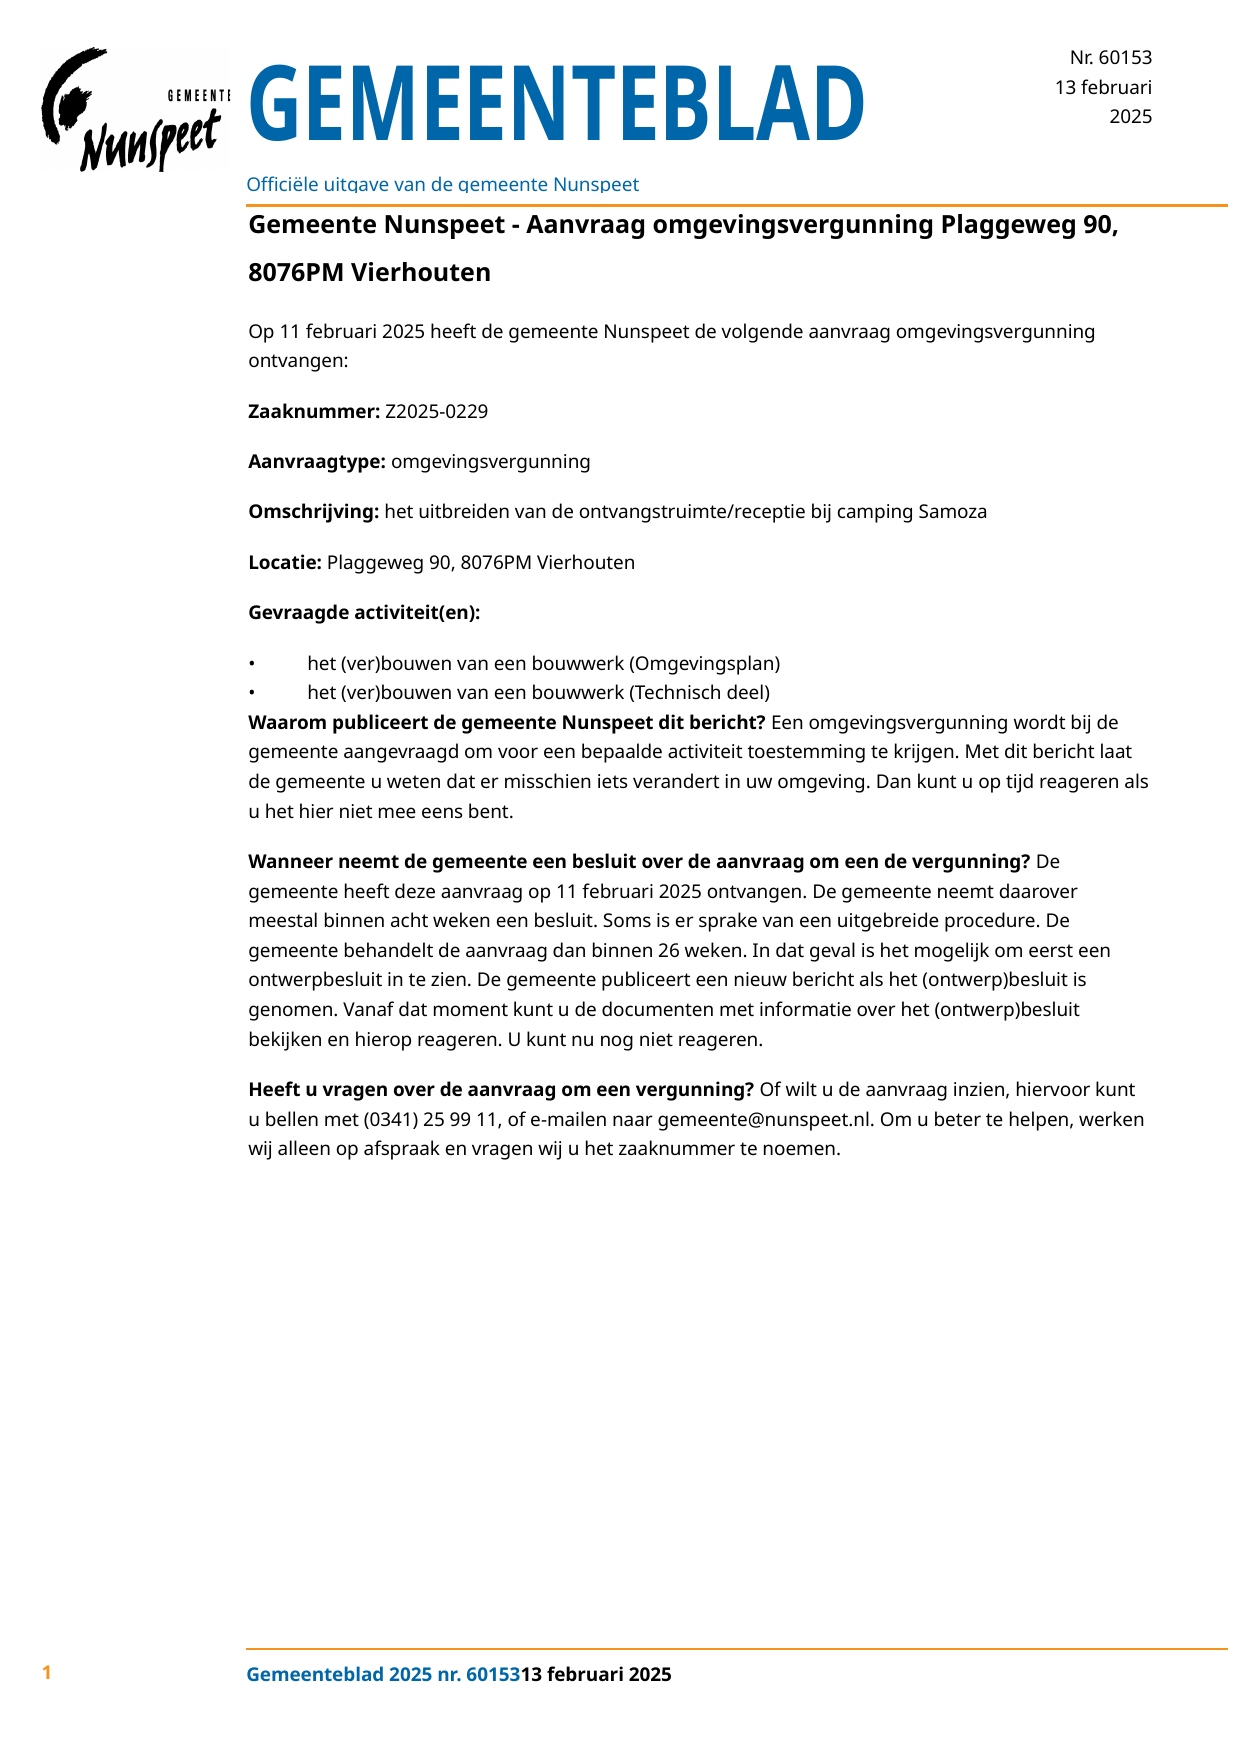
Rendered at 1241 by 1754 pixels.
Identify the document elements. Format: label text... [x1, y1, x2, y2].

list het (ver)bouwen van een bouwwerk (Omgevingsplan) [248, 650, 1152, 676]
list het (ver)bouwen van een bouwwerk (Technisch deel) [248, 679, 1152, 705]
text Heeft u vragen over de aanvraag om een vergunning? Of wilt u de aanvraag inzien, hiervoor kunt u bellen met (0341) 25 99 11, of e-mailen naar gemeente@nunspeet.nl. Om u beter te helpen, werken wij alleen op afspraak en vragen wij u het zaaknummer te noemen. [248, 1076, 1152, 1161]
text Wanneer neemt de gemeente een besluit over de aanvraag om een de vergunning? De gemeente heeft deze aanvraag op 11 februari 2025 ontvangen. De gemeente neemt daarover meestal binnen acht weken een besluit. Soms is er sprake van een uitgebreide procedure. De gemeente behandelt de aanvraag dan binnen 26 weken. In dat geval is het mogelijk om eerst een ontwerpbesluit in te zien. De gemeente publiceert een nieuw bericht als het (ontwerp)besluit is genomen. Vanaf dat moment kunt u de documenten met informatie over het (ontwerp)besluit bekijken en hierop reageren. U kunt nu nog niet reageren. [248, 848, 1152, 1052]
text Waarom publiceert de gemeente Nunspeet dit bericht? Een omgevingsvergunning wordt bij de gemeente aangevraagd om voor een bepaalde activiteit toestemming te krijgen. Met dit bericht laat de gemeente u weten dat er misschien iets verandert in uw omgeving. Dan kunt u op tijd reageren als u het hier niet mee eens bent. [248, 709, 1152, 824]
text Gevraagde activiteit(en): [248, 599, 1152, 625]
picture [41, 47, 231, 172]
text Op 11 februari 2025 heeft de gemeente Nunspeet de volgende aanvraag omgevingsvergunning ontvangen: [248, 318, 1152, 373]
text Locatie: Plaggeweg 90, 8076PM Vierhouten [248, 549, 1152, 575]
text Gemeente Nunspeet - Aanvraag omgevingsvergunning Plaggeweg 90, 8076PM Vierhouten [248, 207, 1152, 288]
text Aanvraagtype: omgevingsvergunning [248, 448, 1152, 474]
text Omschrijving: het uitbreiden van de ontvangstruimte/receptie bij camping Samoza [248, 499, 1152, 524]
text Zaaknummer: Z2025-0229 [248, 398, 1152, 424]
